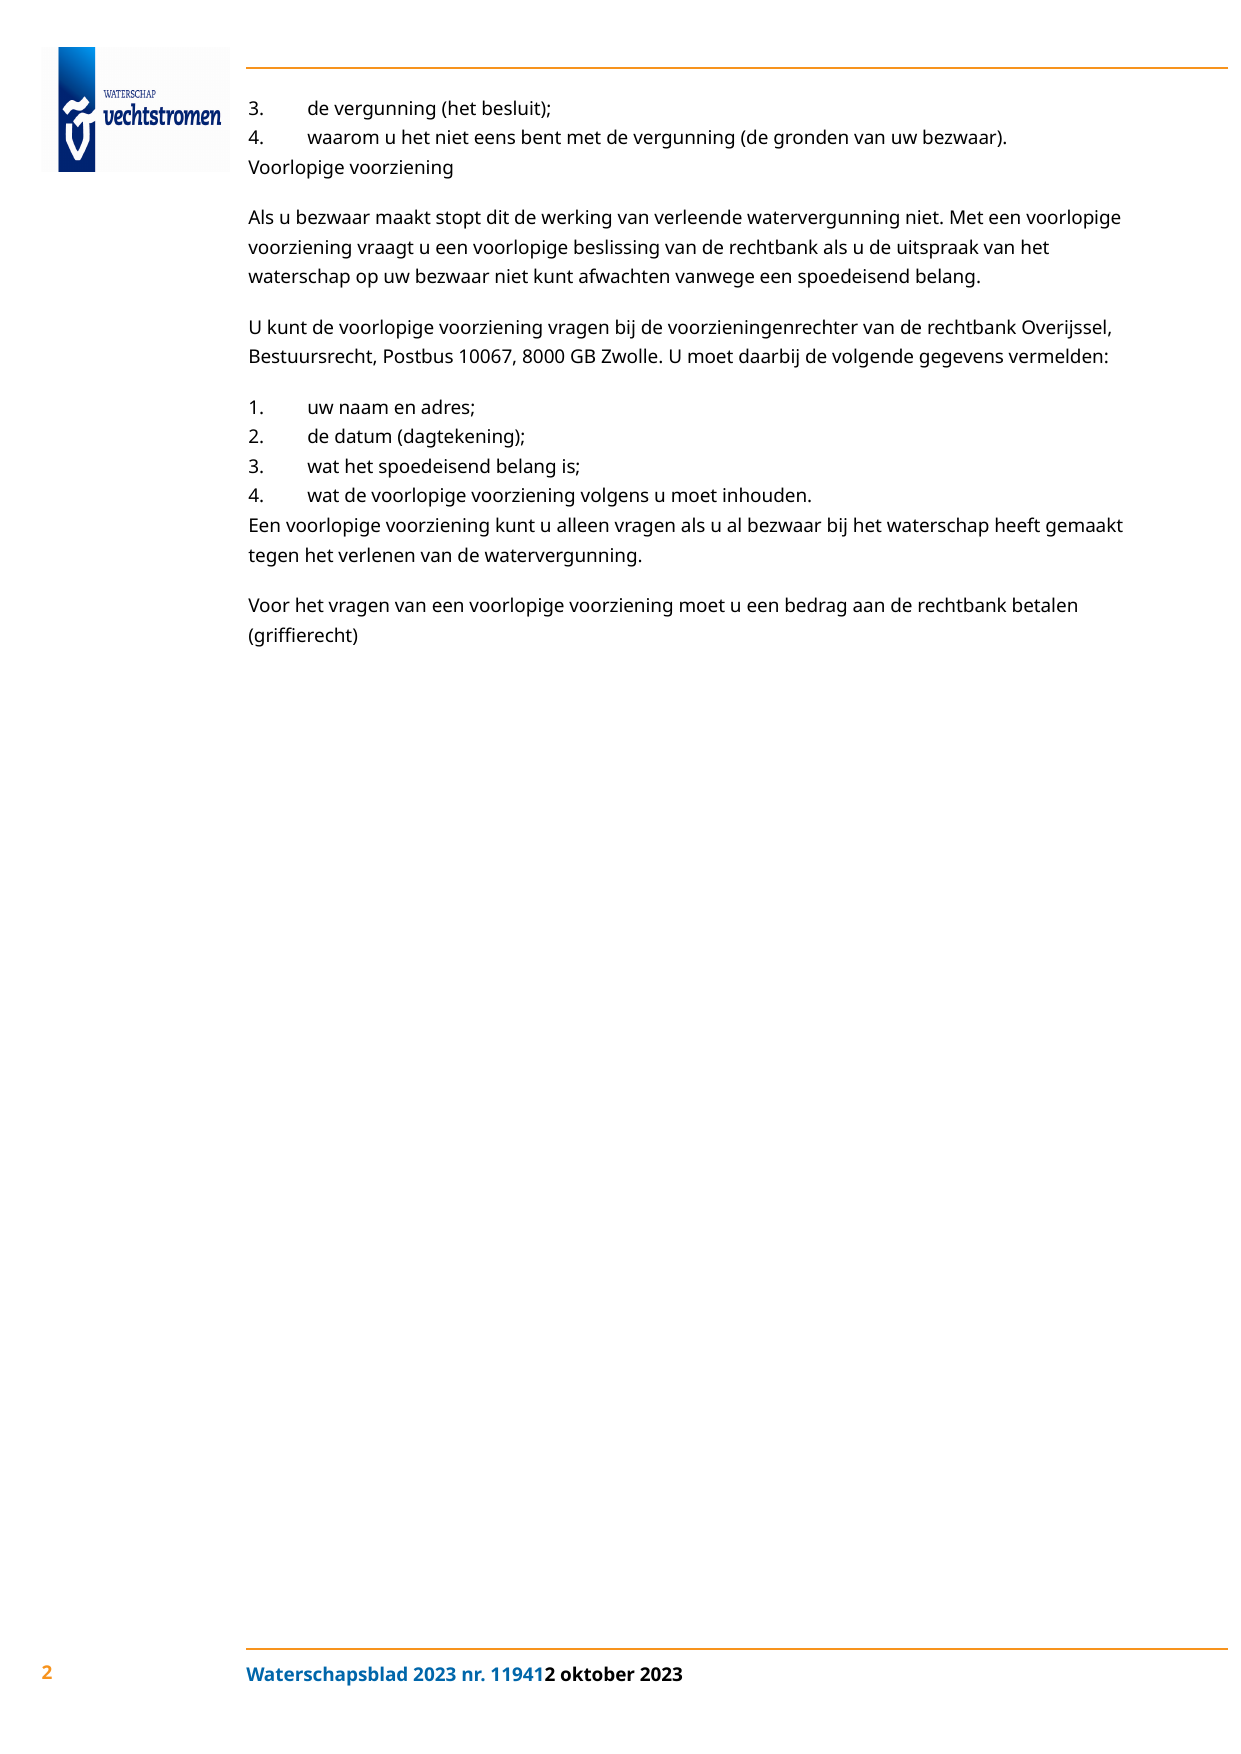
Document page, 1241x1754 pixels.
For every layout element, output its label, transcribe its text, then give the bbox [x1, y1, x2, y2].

text Voor het vragen van een voorlopige voorziening moet u een bedrag aan de rechtbank betalen (griffierecht) [248, 592, 1152, 648]
text Als u bezwaar maakt stopt dit de werking van verleende watervergunning niet. Met een voorlopige voorziening vraagt u een voorlopige beslissing van de rechtbank als u de uitspraak van het waterschap op uw bezwaar niet kunt afwachten vanwege een spoedeisend belang. [248, 204, 1152, 289]
list wat de voorlopige voorziening volgens u moet inhouden. [248, 483, 1152, 508]
picture [41, 47, 231, 172]
list de vergunning (het besluit); [248, 95, 1152, 121]
text Een voorlopige voorziening kunt u alleen vragen als u al bezwaar bij het waterschap heeft gemaakt tegen het verlenen van de watervergunning. [248, 512, 1152, 568]
list uw naam en adres; [248, 394, 1152, 420]
list wat het spoedeisend belang is; [248, 453, 1152, 479]
list waarom u het niet eens bent met de vergunning (de gronden van uw bezwaar). [248, 124, 1152, 150]
text U kunt de voorlopige voorziening vragen bij de voorzieningenrechter van de rechtbank Overijssel, Bestuursrecht, Postbus 10067, 8000 GB Zwolle. U moet daarbij de volgende gegevens vermelden: [248, 314, 1152, 369]
list de datum (dagtekening); [248, 423, 1152, 449]
text Voorlopige voorziening [248, 154, 1152, 180]
